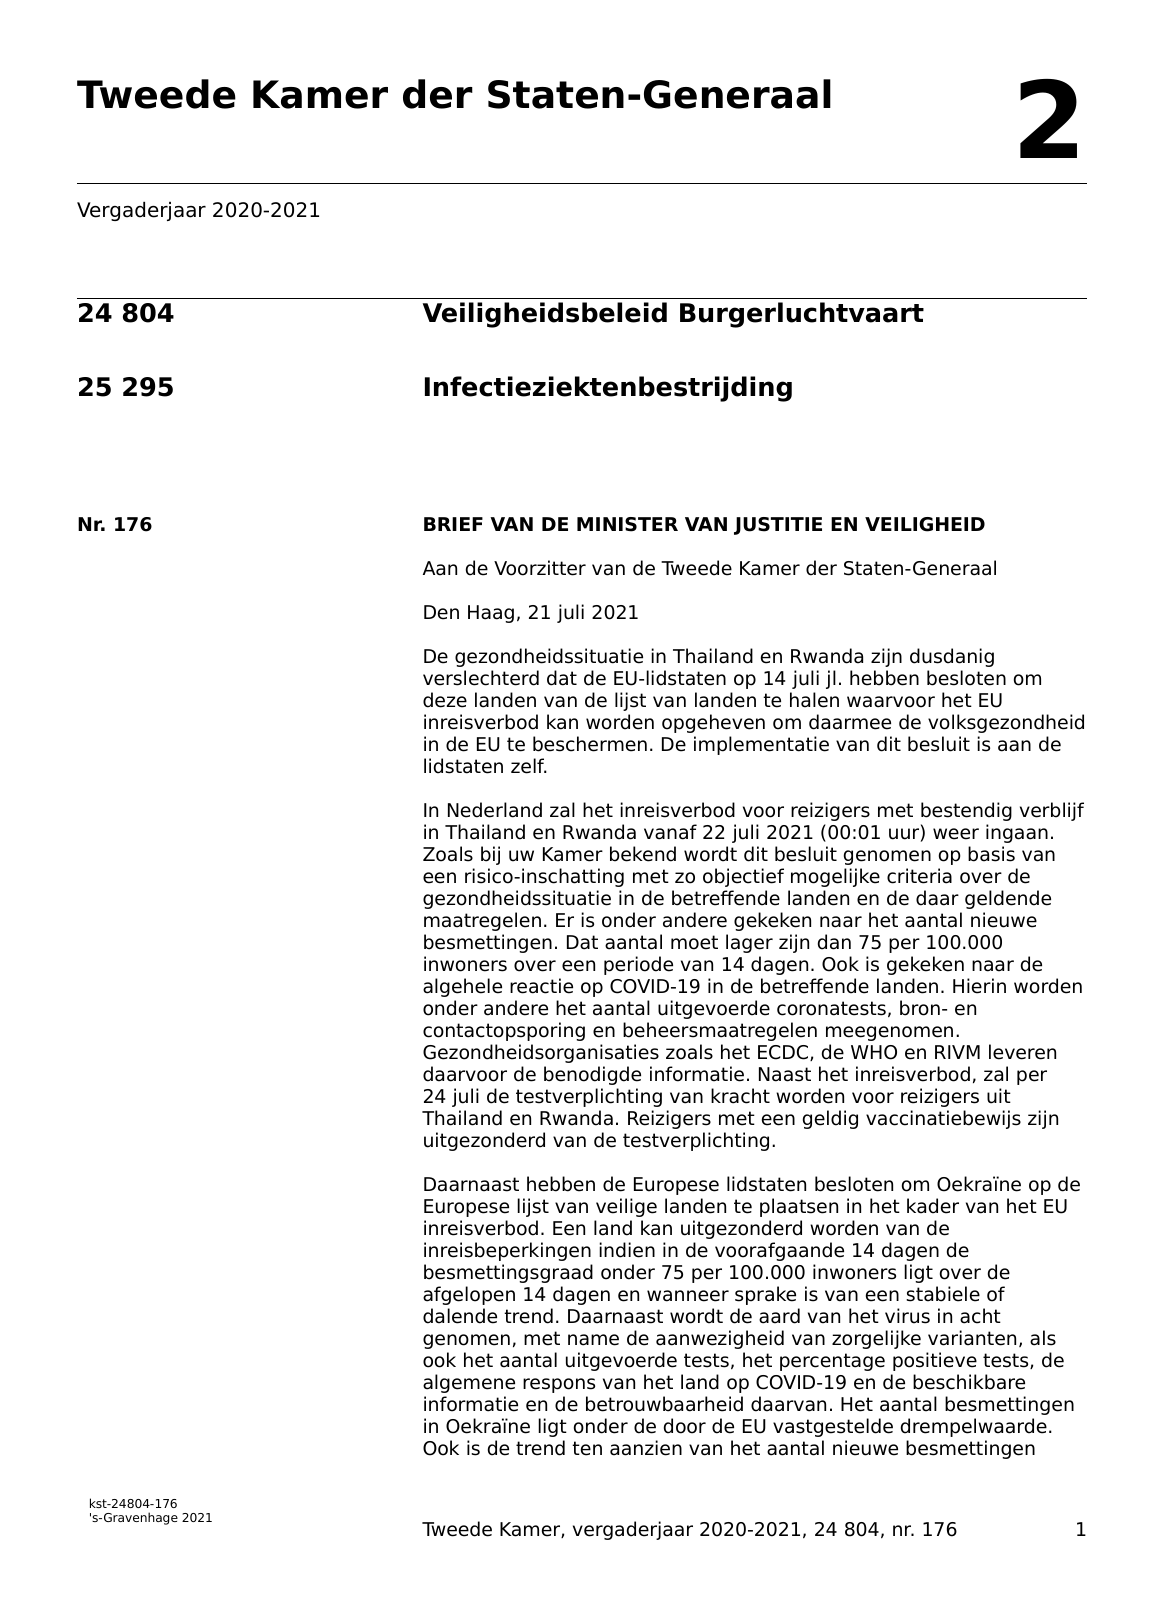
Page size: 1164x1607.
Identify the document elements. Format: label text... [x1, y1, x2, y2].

text De gezondheidssituatie in Thailand en Rwanda zijn dusdanig verslechterd dat de EU-lidstaten op 14 juli jl. hebben besloten om deze landen van de lijst van landen te halen waarvoor het EU inreisverbod kan worden opgeheven om daarmee de volksgezondheid in de EU te beschermen. De implementatie van dit besluit is aan de lidstaten zelf. [422, 646, 1087, 778]
subtitle Nr. 176 BRIEF VAN DE MINISTER VAN JUSTITIE EN VEILIGHEID [77, 514, 1087, 536]
text Aan de Voorzitter van de Tweede Kamer der Staten-Generaal [422, 558, 1087, 580]
text Daarnaast hebben de Europese lidstaten besloten om Oekraïne op de Europese lijst van veilige landen te plaatsen in het kader van het EU inreisverbod. Een land kan uitgezonderd worden van de inreisbeperkingen indien in de voorafgaande 14 dagen de besmettingsgraad onder 75 per 100.000 inwoners ligt over de afgelopen 14 dagen en wanneer sprake is van een stabiele of dalende trend. Daarnaast wordt de aard van het virus in acht genomen, met name de aanwezigheid van zorgelijke varianten, als ook het aantal uitgevoerde tests, het percentage positieve tests, de algemene respons van het land op COVID-19 en de beschikbare informatie en de betrouwbaarheid daarvan. Het aantal besmettingen in Oekraïne ligt onder de door de EU vastgestelde drempelwaarde. Ook is de trend ten aanzien van het aantal nieuwe besmettingen [422, 1174, 1087, 1460]
table_header 2 [886, 59, 1087, 183]
subtitle 24 804 Veiligheidsbeleid Burgerluchtvaart [77, 299, 1087, 329]
text 's-Gravenhage 2021 [88, 1511, 323, 1525]
text Den Haag, 21 juli 2021 [422, 602, 1087, 624]
text kst-24804-176 [88, 1497, 323, 1511]
table_header Tweede Kamer der Staten-Generaal [77, 59, 886, 183]
subtitle 25 295 Infectieziektenbestrijding [77, 373, 1087, 403]
text In Nederland zal het inreisverbod voor reizigers met bestendig verblijf in Thailand en Rwanda vanaf 22 juli 2021 (00:01 uur) weer ingaan. Zoals bij uw Kamer bekend wordt dit besluit genomen op basis van een risico-inschatting met zo objectief mogelijke criteria over de gezondheidssituatie in de betreffende landen en de daar geldende maatregelen. Er is onder andere gekeken naar het aantal nieuwe besmettingen. Dat aantal moet lager zijn dan 75 per 100.000 inwoners over een periode van 14 dagen. Ook is gekeken naar de algehele reactie op COVID-19 in de betreffende landen. Hierin worden onder andere het aantal uitgevoerde coronatests, bron- en contactopsporing en beheersmaatregelen meegenomen. Gezondheidsorganisaties zoals het ECDC, de WHO en RIVM leveren daarvoor de benodigde informatie. Naast het inreisverbod, zal per 24 juli de testverplichting van kracht worden voor reizigers uit Thailand en Rwanda. Reizigers met een geldig vaccinatiebewijs zijn uitgezonderd van de testverplichting. [422, 800, 1087, 1152]
table_cell Vergaderjaar 2020-2021 [77, 184, 1087, 298]
